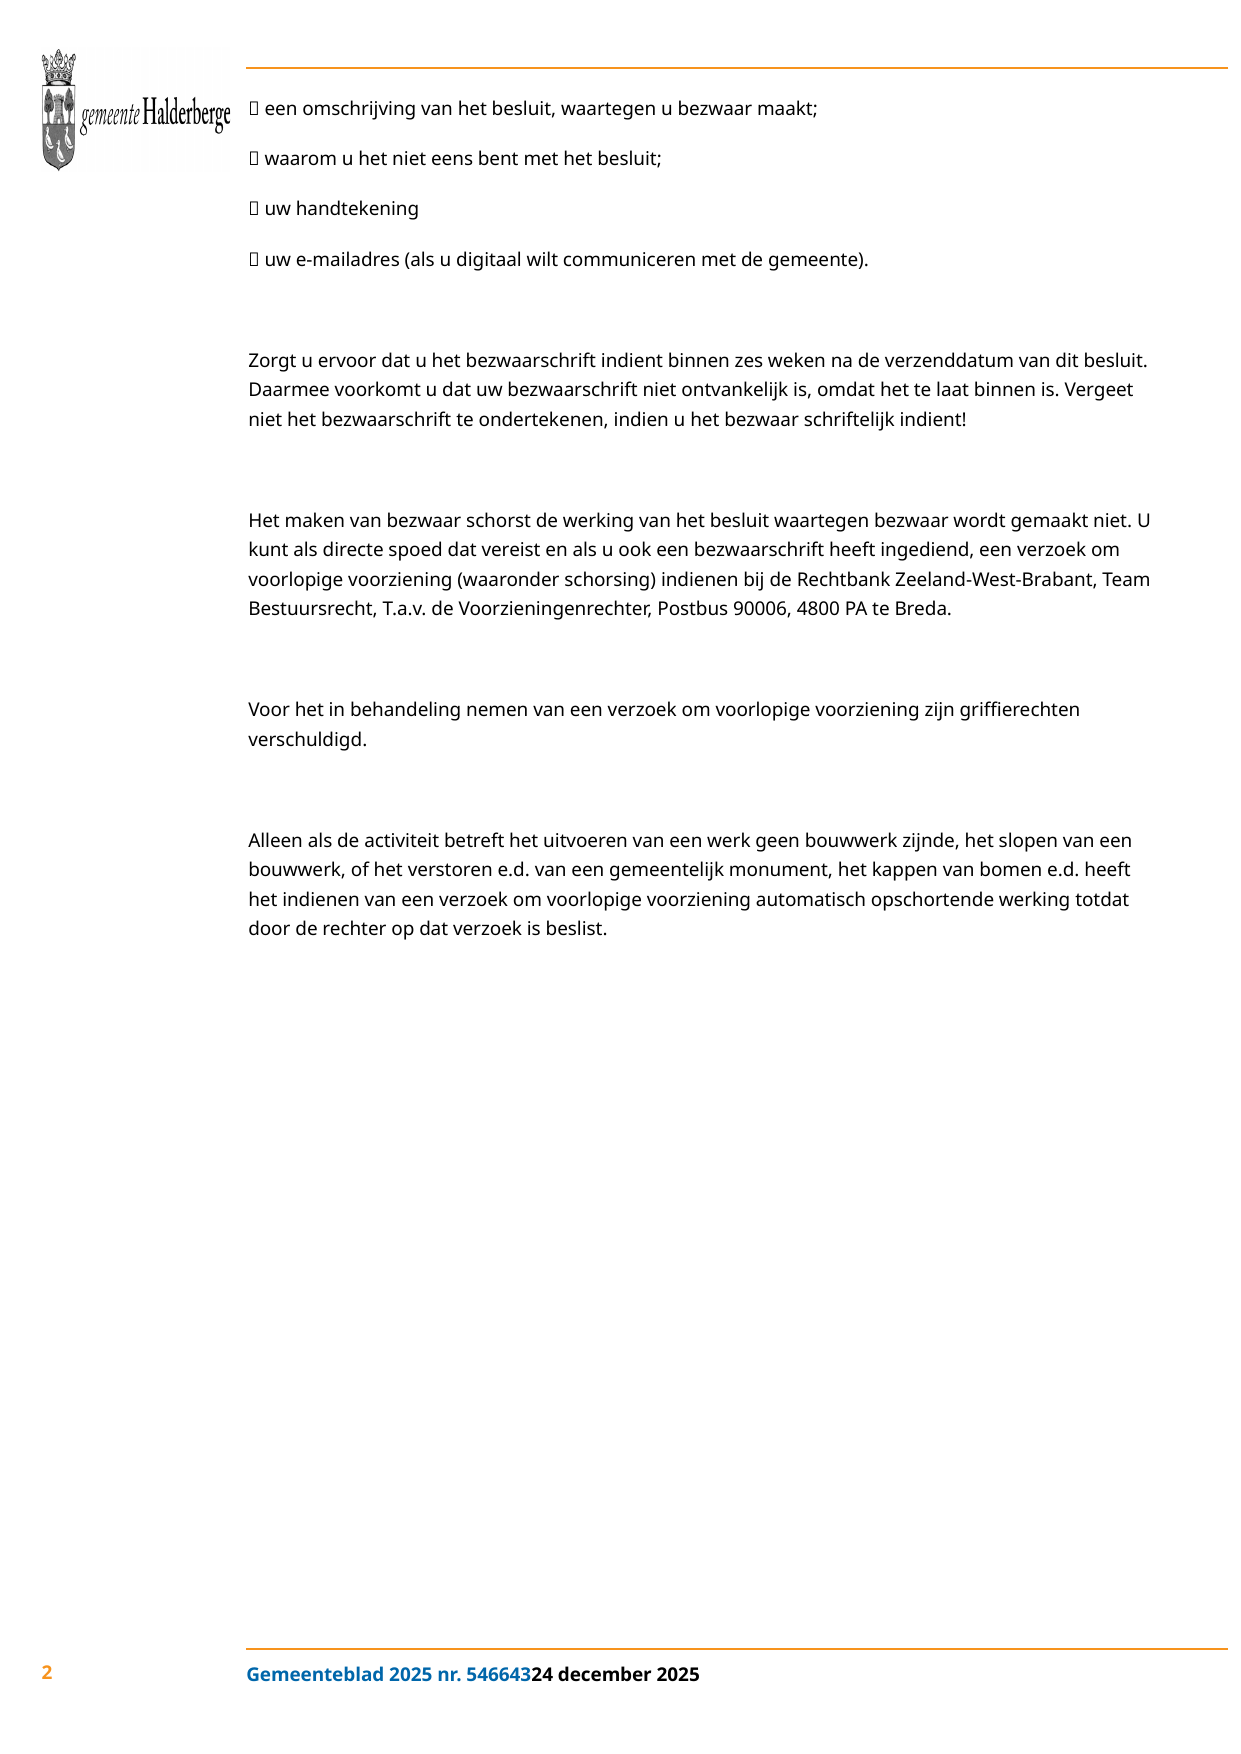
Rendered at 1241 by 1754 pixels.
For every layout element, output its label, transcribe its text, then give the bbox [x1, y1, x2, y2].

text Voor het in behandeling nemen van een verzoek om voorlopige voorziening zijn griffierechten verschuldigd. [248, 696, 1152, 752]
picture [41, 47, 231, 172]
text  uw handtekening [248, 196, 1152, 221]
text Het maken van bezwaar schorst de werking van het besluit waartegen bezwaar wordt gemaakt niet. U kunt als directe spoed dat vereist en als u ook een bezwaarschrift heeft ingediend, een verzoek om voorlopige voorziening (waaronder schorsing) indienen bij de Rechtbank Zeeland-West-Brabant, Team Bestuursrecht, T.a.v. de Voorzieningenrechter, Postbus 90006, 4800 PA te Breda. [248, 507, 1152, 621]
text Zorgt u ervoor dat u het bezwaarschrift indient binnen zes weken na de verzenddatum van dit besluit. Daarmee voorkomt u dat uw bezwaarschrift niet ontvankelijk is, omdat het te laat binnen is. Vergeet niet het bezwaarschrift te ondertekenen, indien u het bezwaar schriftelijk indient! [248, 347, 1152, 432]
text  waarom u het niet eens bent met het besluit; [248, 145, 1152, 171]
text Alleen als de activiteit betreft het uitvoeren van een werk geen bouwwerk zijnde, het slopen van een bouwwerk, of het verstoren e.d. van een gemeentelijk monument, het kappen van bomen e.d. heeft het indienen van een verzoek om voorlopige voorziening automatisch opschortende werking totdat door de rechter op dat verzoek is beslist. [248, 827, 1152, 941]
text  uw e-mailadres (als u digitaal wilt communiceren met de gemeente). [248, 246, 1152, 272]
text  een omschrijving van het besluit, waartegen u bezwaar maakt; [248, 95, 1152, 121]
